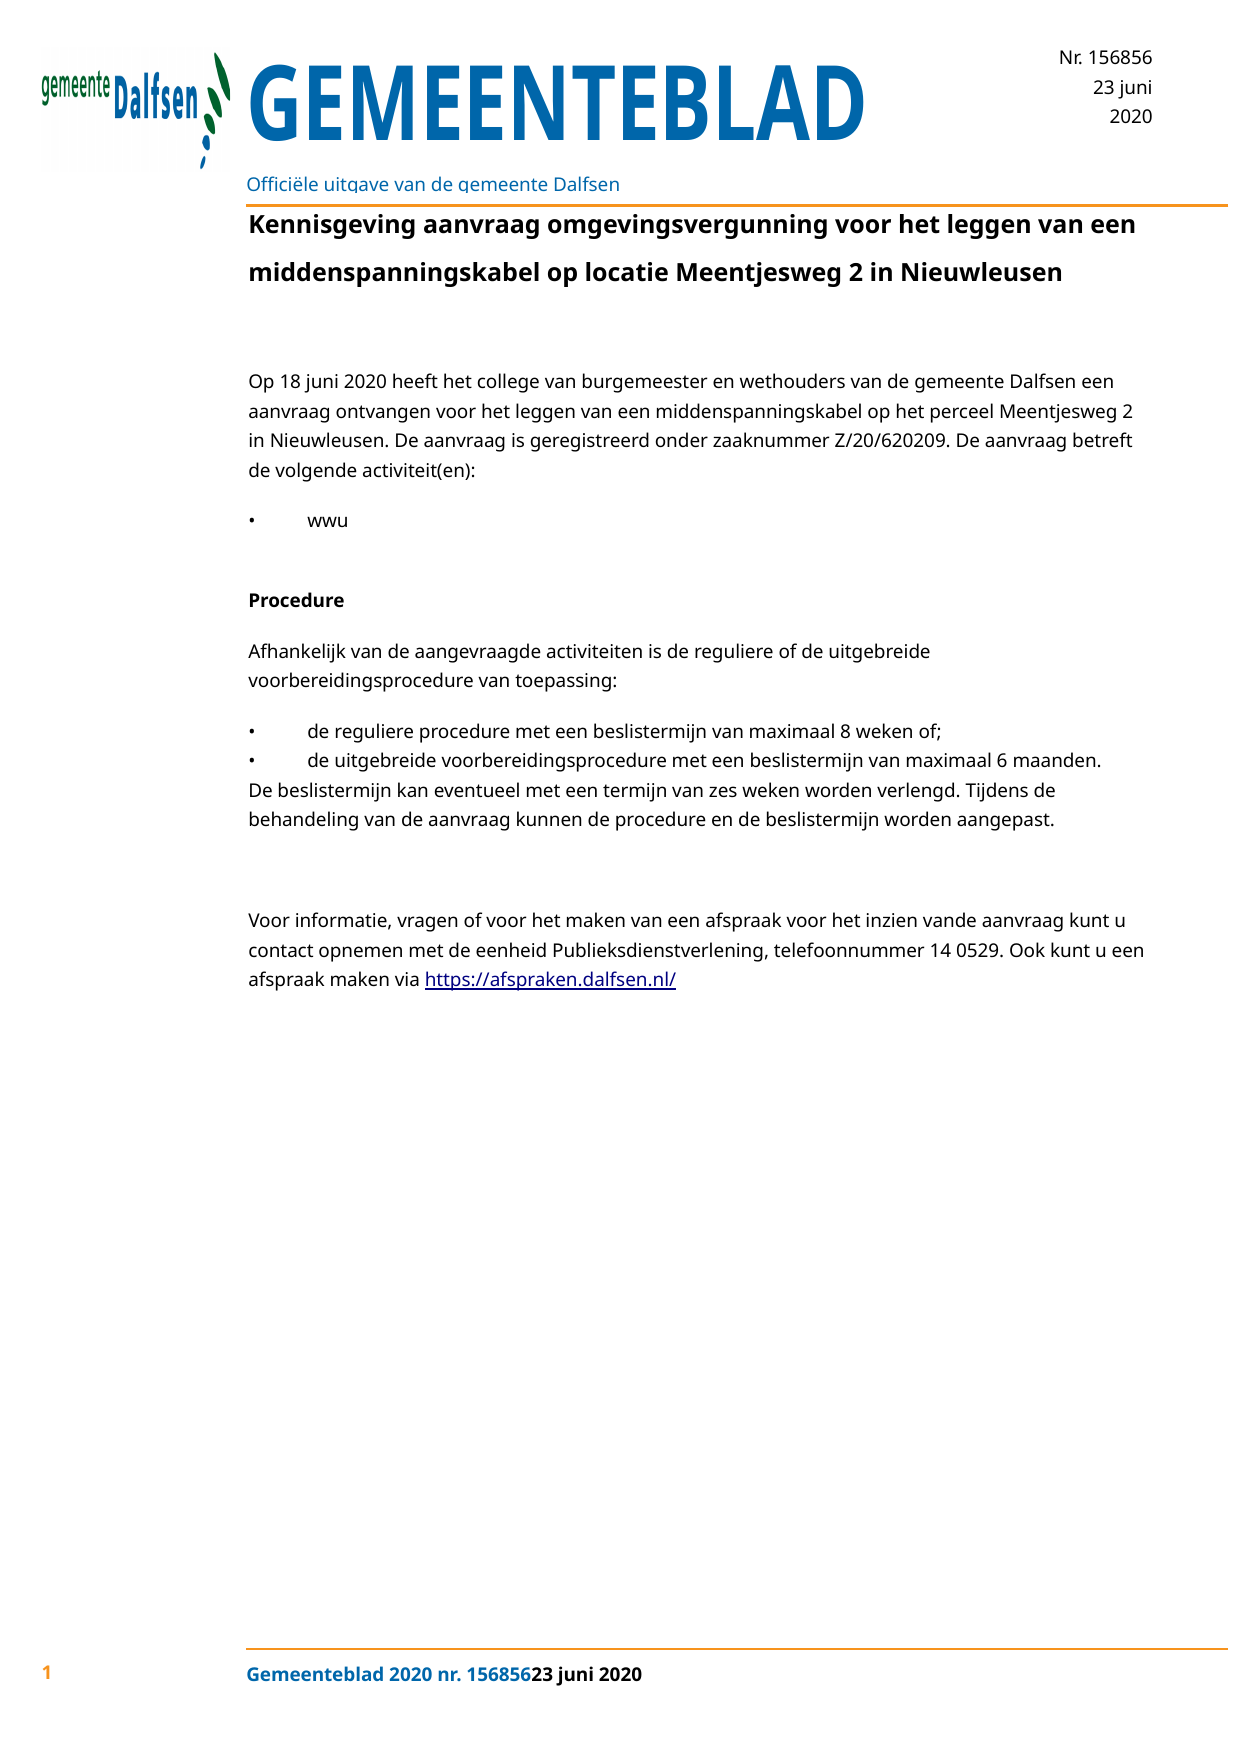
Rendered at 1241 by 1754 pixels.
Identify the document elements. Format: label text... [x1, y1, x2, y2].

text Voor informatie, vragen of voor het maken van een afspraak voor het inzien vande aanvraag kunt u contact opnemen met de eenheid Publieksdienstverlening, telefoonnummer 14 0529. Ook kunt u een afspraak maken via https://afspraken.dalfsen.nl/ [248, 907, 1152, 992]
text Procedure [248, 587, 1152, 613]
list wwu [248, 507, 1152, 533]
text Kennisgeving aanvraag omgevingsvergunning voor het leggen van een middenspanningskabel op locatie Meentjesweg 2 in Nieuwleusen [248, 207, 1152, 288]
list de uitgebreide voorbereidingsprocedure met een beslistermijn van maximaal 6 maanden. [248, 747, 1152, 773]
text Op 18 juni 2020 heeft het college van burgemeester en wethouders van de gemeente Dalfsen een aanvraag ontvangen voor het leggen van een middenspanningskabel op het perceel Meentjesweg 2 in Nieuwleusen. De aanvraag is geregistreerd onder zaaknummer Z/20/620209. De aanvraag betreft de volgende activiteit(en): [248, 368, 1152, 483]
text Afhankelijk van de aangevraagde activiteiten is de reguliere of de uitgebreide voorbereidingsprocedure van toepassing: [248, 638, 1152, 693]
text De beslistermijn kan eventueel met een termijn van zes weken worden verlengd. Tijdens de behandeling van de aanvraag kunnen de procedure en de beslistermijn worden aangepast. [248, 777, 1152, 832]
list de reguliere procedure met een beslistermijn van maximaal 8 weken of; [248, 718, 1152, 744]
picture [41, 47, 231, 172]
